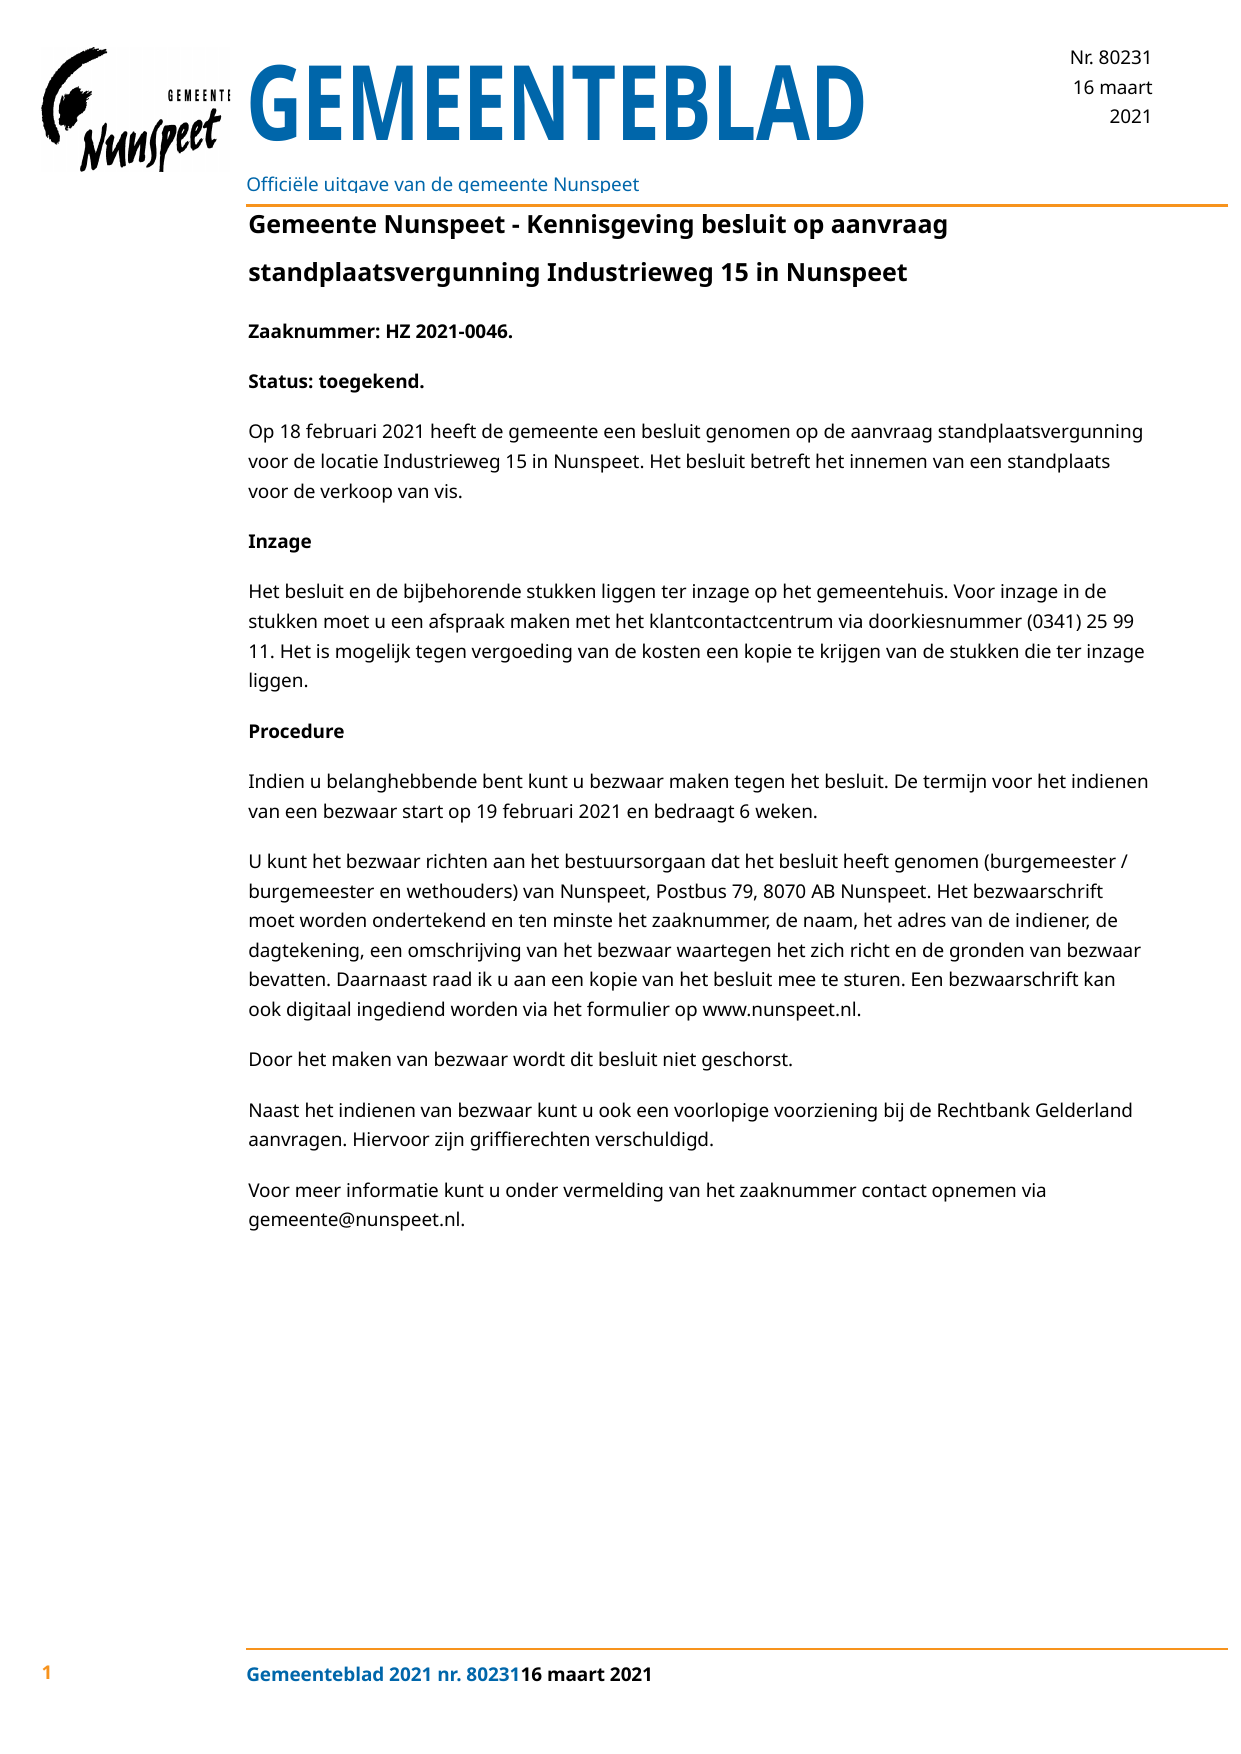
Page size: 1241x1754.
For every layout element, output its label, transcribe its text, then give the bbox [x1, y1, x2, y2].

text Zaaknummer: HZ 2021-0046. [248, 318, 1152, 344]
text Gemeente Nunspeet - Kennisgeving besluit op aanvraag standplaatsvergunning Industrieweg 15 in Nunspeet [248, 207, 1152, 288]
text Naast het indienen van bezwaar kunt u ook een voorlopige voorziening bij de Rechtbank Gelderland aanvragen. Hiervoor zijn griffierechten verschuldigd. [248, 1097, 1152, 1152]
text Het besluit en de bijbehorende stukken liggen ter inzage op het gemeentehuis. Voor inzage in de stukken moet u een afspraak maken met het klantcontactcentrum via doorkiesnummer (0341) 25 99 11. Het is mogelijk tegen vergoeding van de kosten een kopie te krijgen van de stukken die ter inzage liggen. [248, 579, 1152, 693]
text Door het maken van bezwaar wordt dit besluit niet geschorst. [248, 1047, 1152, 1072]
text Indien u belanghebbende bent kunt u bezwaar maken tegen het besluit. De termijn voor het indienen van een bezwaar start op 19 februari 2021 en bedraagt 6 weken. [248, 768, 1152, 824]
text Op 18 februari 2021 heeft de gemeente een besluit genomen op de aanvraag standplaatsvergunning voor de locatie Industrieweg 15 in Nunspeet. Het besluit betreft het innemen van een standplaats voor de verkoop van vis. [248, 419, 1152, 504]
picture [41, 47, 231, 172]
text Procedure [248, 718, 1152, 744]
text U kunt het bezwaar richten aan het bestuursorgaan dat het besluit heeft genomen (burgemeester / burgemeester en wethouders) van Nunspeet, Postbus 79, 8070 AB Nunspeet. Het bezwaarschrift moet worden ondertekend en ten minste het zaaknummer, de naam, het adres van de indiener, de dagtekening, een omschrijving van het bezwaar waartegen het zich richt en de gronden van bezwaar bevatten. Daarnaast raad ik u aan een kopie van het besluit mee te sturen. Een bezwaarschrift kan ook digitaal ingediend worden via het formulier op www.nunspeet.nl. [248, 848, 1152, 1022]
text Inzage [248, 528, 1152, 554]
text Status: toegekend. [248, 368, 1152, 394]
text Voor meer informatie kunt u onder vermelding van het zaaknummer contact opnemen via gemeente@nunspeet.nl. [248, 1177, 1152, 1232]
